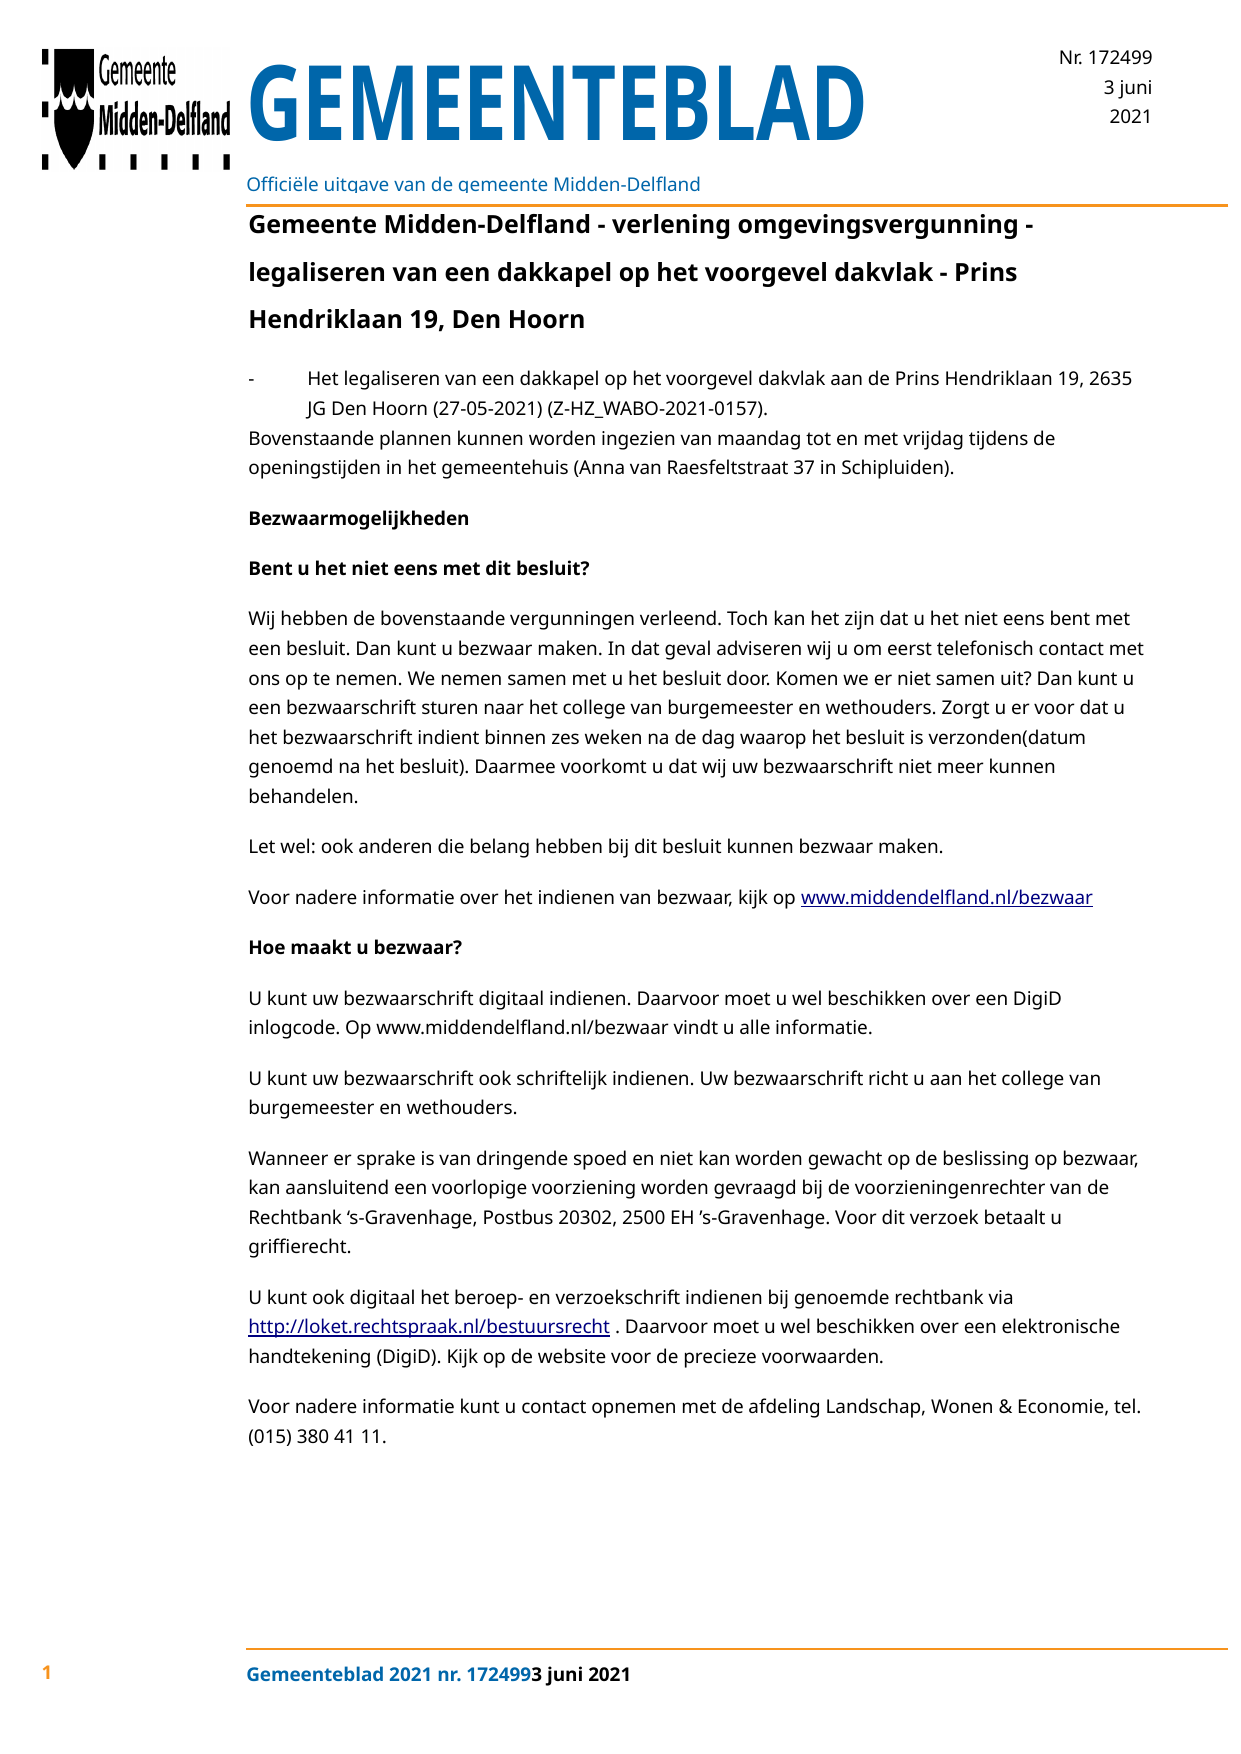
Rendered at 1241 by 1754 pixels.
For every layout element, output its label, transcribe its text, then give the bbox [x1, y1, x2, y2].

text Voor nadere informatie over het indienen van bezwaar, kijk op www.middendelfland.nl/bezwaar [248, 884, 1152, 909]
list Het legaliseren van een dakkapel op het voorgevel dakvlak aan de Prins Hendriklaan 19, 2635 JG Den Hoorn (27-05-2021) (Z-HZ_WABO-2021-0157). [248, 366, 1152, 421]
text Bent u het niet eens met dit besluit? [248, 555, 1152, 581]
picture [41, 47, 231, 172]
text Bezwaarmogelijkheden [248, 505, 1152, 530]
text Voor nadere informatie kunt u contact opnemen met de afdeling Landschap, Wonen & Economie, tel. (015) 380 41 11. [248, 1393, 1152, 1449]
text Bovenstaande plannen kunnen worden ingezien van maandag tot en met vrijdag tijdens de openingstijden in het gemeentehuis (Anna van Raesfeltstraat 37 in Schipluiden). [248, 425, 1152, 480]
text U kunt ook digitaal het beroep- en verzoekschrift indienen bij genoemde rechtbank via http://loket.rechtspraak.nl/bestuursrecht . Daarvoor moet u wel beschikken over een elektronische handtekening (DigiD). Kijk op de website voor de precieze voorwaarden. [248, 1284, 1152, 1369]
text Gemeente Midden-Delfland - verlening omgevingsvergunning - legaliseren van een dakkapel op het voorgevel dakvlak - Prins Hendriklaan 19, Den Hoorn [248, 207, 1152, 336]
text Hoe maakt u bezwaar? [248, 934, 1152, 960]
text U kunt uw bezwaarschrift digitaal indienen. Daarvoor moet u wel beschikken over een DigiD inlogcode. Op www.middendelfland.nl/bezwaar vindt u alle informatie. [248, 985, 1152, 1040]
text Wanneer er sprake is van dringende spoed en niet kan worden gewacht op de beslissing op bezwaar, kan aansluitend een voorlopige voorziening worden gevraagd bij de voorzieningenrechter van de Rechtbank ‘s-Gravenhage, Postbus 20302, 2500 EH ’s-Gravenhage. Voor dit verzoek betaalt u griffierecht. [248, 1145, 1152, 1259]
text Wij hebben de bovenstaande vergunningen verleend. Toch kan het zijn dat u het niet eens bent met een besluit. Dan kunt u bezwaar maken. In dat geval adviseren wij u om eerst telefonisch contact met ons op te nemen. We nemen samen met u het besluit door. Komen we er niet samen uit? Dan kunt u een bezwaarschrift sturen naar het college van burgemeester en wethouders. Zorgt u er voor dat u het bezwaarschrift indient binnen zes weken na de dag waarop het besluit is verzonden(datum genoemd na het besluit). Daarmee voorkomt u dat wij uw bezwaarschrift niet meer kunnen behandelen. [248, 606, 1152, 809]
text U kunt uw bezwaarschrift ook schriftelijk indienen. Uw bezwaarschrift richt u aan het college van burgemeester en wethouders. [248, 1065, 1152, 1120]
text Let wel: ook anderen die belang hebben bij dit besluit kunnen bezwaar maken. [248, 833, 1152, 859]
